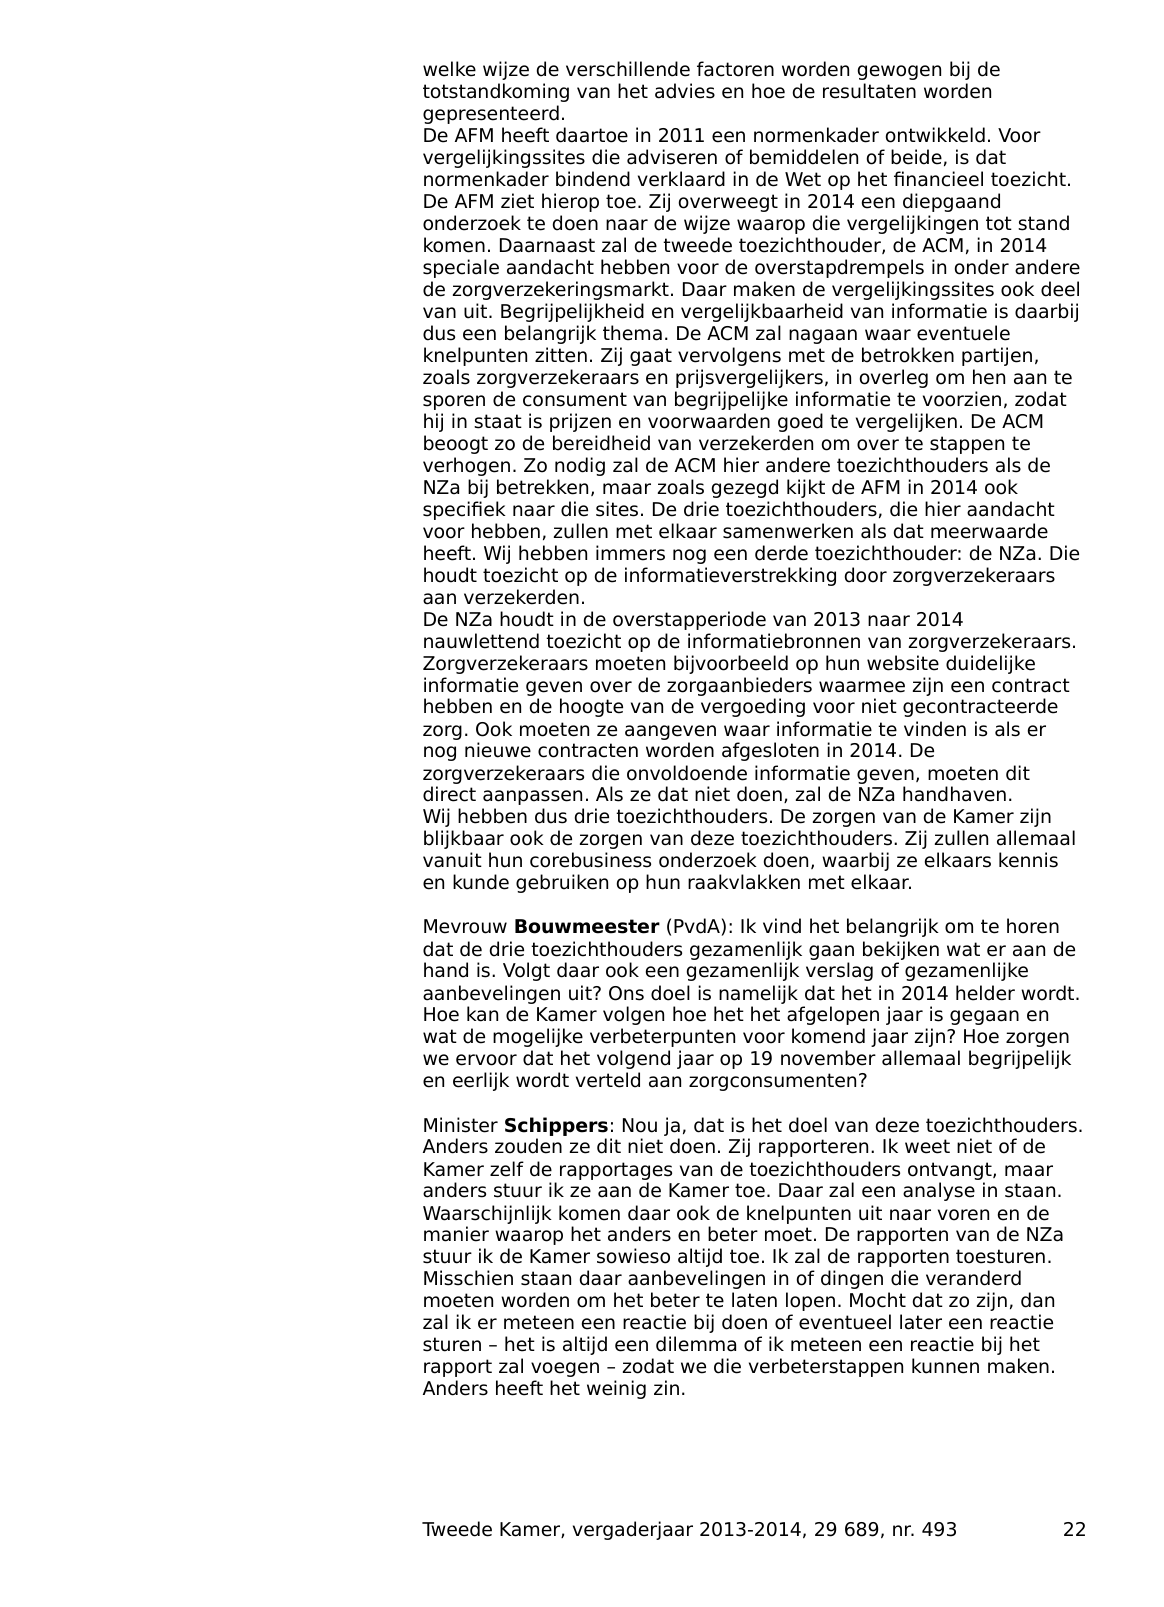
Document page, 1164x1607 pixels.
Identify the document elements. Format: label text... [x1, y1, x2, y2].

text De AFM heeft daartoe in 2011 een normenkader ontwikkeld. Voor vergelijkingssites die adviseren of bemiddelen of beide, is dat normenkader bindend verklaard in de Wet op het financieel toezicht. De AFM ziet hierop toe. Zij overweegt in 2014 een diepgaand onderzoek te doen naar de wijze waarop die vergelijkingen tot stand komen. Daarnaast zal de tweede toezichthouder, de ACM, in 2014 speciale aandacht hebben voor de overstapdrempels in onder andere de zorgverzekeringsmarkt. Daar maken de vergelijkingssites ook deel van uit. Begrijpelijkheid en vergelijkbaarheid van informatie is daarbij dus een belangrijk thema. De ACM zal nagaan waar eventuele knelpunten zitten. Zij gaat vervolgens met de betrokken partijen, zoals zorgverzekeraars en prijsvergelijkers, in overleg om hen aan te sporen de consument van begrijpelijke informatie te voorzien, zodat hij in staat is prijzen en voorwaarden goed te vergelijken. De ACM beoogt zo de bereidheid van verzekerden om over te stappen te verhogen. Zo nodig zal de ACM hier andere toezichthouders als de NZa bij betrekken, maar zoals gezegd kijkt de AFM in 2014 ook specifiek naar die sites. De drie toezichthouders, die hier aandacht voor hebben, zullen met elkaar samenwerken als dat meerwaarde heeft. Wij hebben immers nog een derde toezichthouder: de NZa. Die houdt toezicht op de informatieverstrekking door zorgverzekeraars aan verzekerden. [422, 125, 1087, 608]
text Mevrouw Bouwmeester (PvdA): Ik vind het belangrijk om te horen dat de drie toezichthouders gezamenlijk gaan bekijken wat er aan de hand is. Volgt daar ook een gezamenlijk verslag of gezamenlijke aanbevelingen uit? Ons doel is namelijk dat het in 2014 helder wordt. Hoe kan de Kamer volgen hoe het het afgelopen jaar is gegaan en wat de mogelijke verbeterpunten voor komend jaar zijn? Hoe zorgen we ervoor dat het volgend jaar op 19 november allemaal begrijpelijk en eerlijk wordt verteld aan zorgconsumenten? [422, 916, 1087, 1092]
text De NZa houdt in de overstapperiode van 2013 naar 2014 nauwlettend toezicht op de informatiebronnen van zorgverzekeraars. Zorgverzekeraars moeten bijvoorbeeld op hun website duidelijke informatie geven over de zorgaanbieders waarmee zijn een contract hebben en de hoogte van de vergoeding voor niet gecontracteerde zorg. Ook moeten ze aangeven waar informatie te vinden is als er nog nieuwe contracten worden afgesloten in 2014. De zorgverzekeraars die onvoldoende informatie geven, moeten dit direct aanpassen. Als ze dat niet doen, zal de NZa handhaven. [422, 608, 1087, 806]
text Minister Schippers: Nou ja, dat is het doel van deze toezichthouders. Anders zouden ze dit niet doen. Zij rapporteren. Ik weet niet of de Kamer zelf de rapportages van de toezichthouders ontvangt, maar anders stuur ik ze aan de Kamer toe. Daar zal een analyse in staan. Waarschijnlijk komen daar ook de knelpunten uit naar voren en de manier waarop het anders en beter moet. De rapporten van de NZa stuur ik de Kamer sowieso altijd toe. Ik zal de rapporten toesturen. Misschien staan daar aanbevelingen in of dingen die veranderd moeten worden om het beter te laten lopen. Mocht dat zo zijn, dan zal ik er meteen een reactie bij doen of eventueel later een reactie sturen – het is altijd een dilemma of ik meteen een reactie bij het rapport zal voegen – zodat we die verbeterstappen kunnen maken. Anders heeft het weinig zin. [422, 1114, 1087, 1400]
text welke wijze de verschillende factoren worden gewogen bij de totstandkoming van het advies en hoe de resultaten worden gepresenteerd. [422, 59, 1087, 125]
text Wij hebben dus drie toezichthouders. De zorgen van de Kamer zijn blijkbaar ook de zorgen van deze toezichthouders. Zij zullen allemaal vanuit hun corebusiness onderzoek doen, waarbij ze elkaars kennis en kunde gebruiken op hun raakvlakken met elkaar. [422, 806, 1087, 894]
